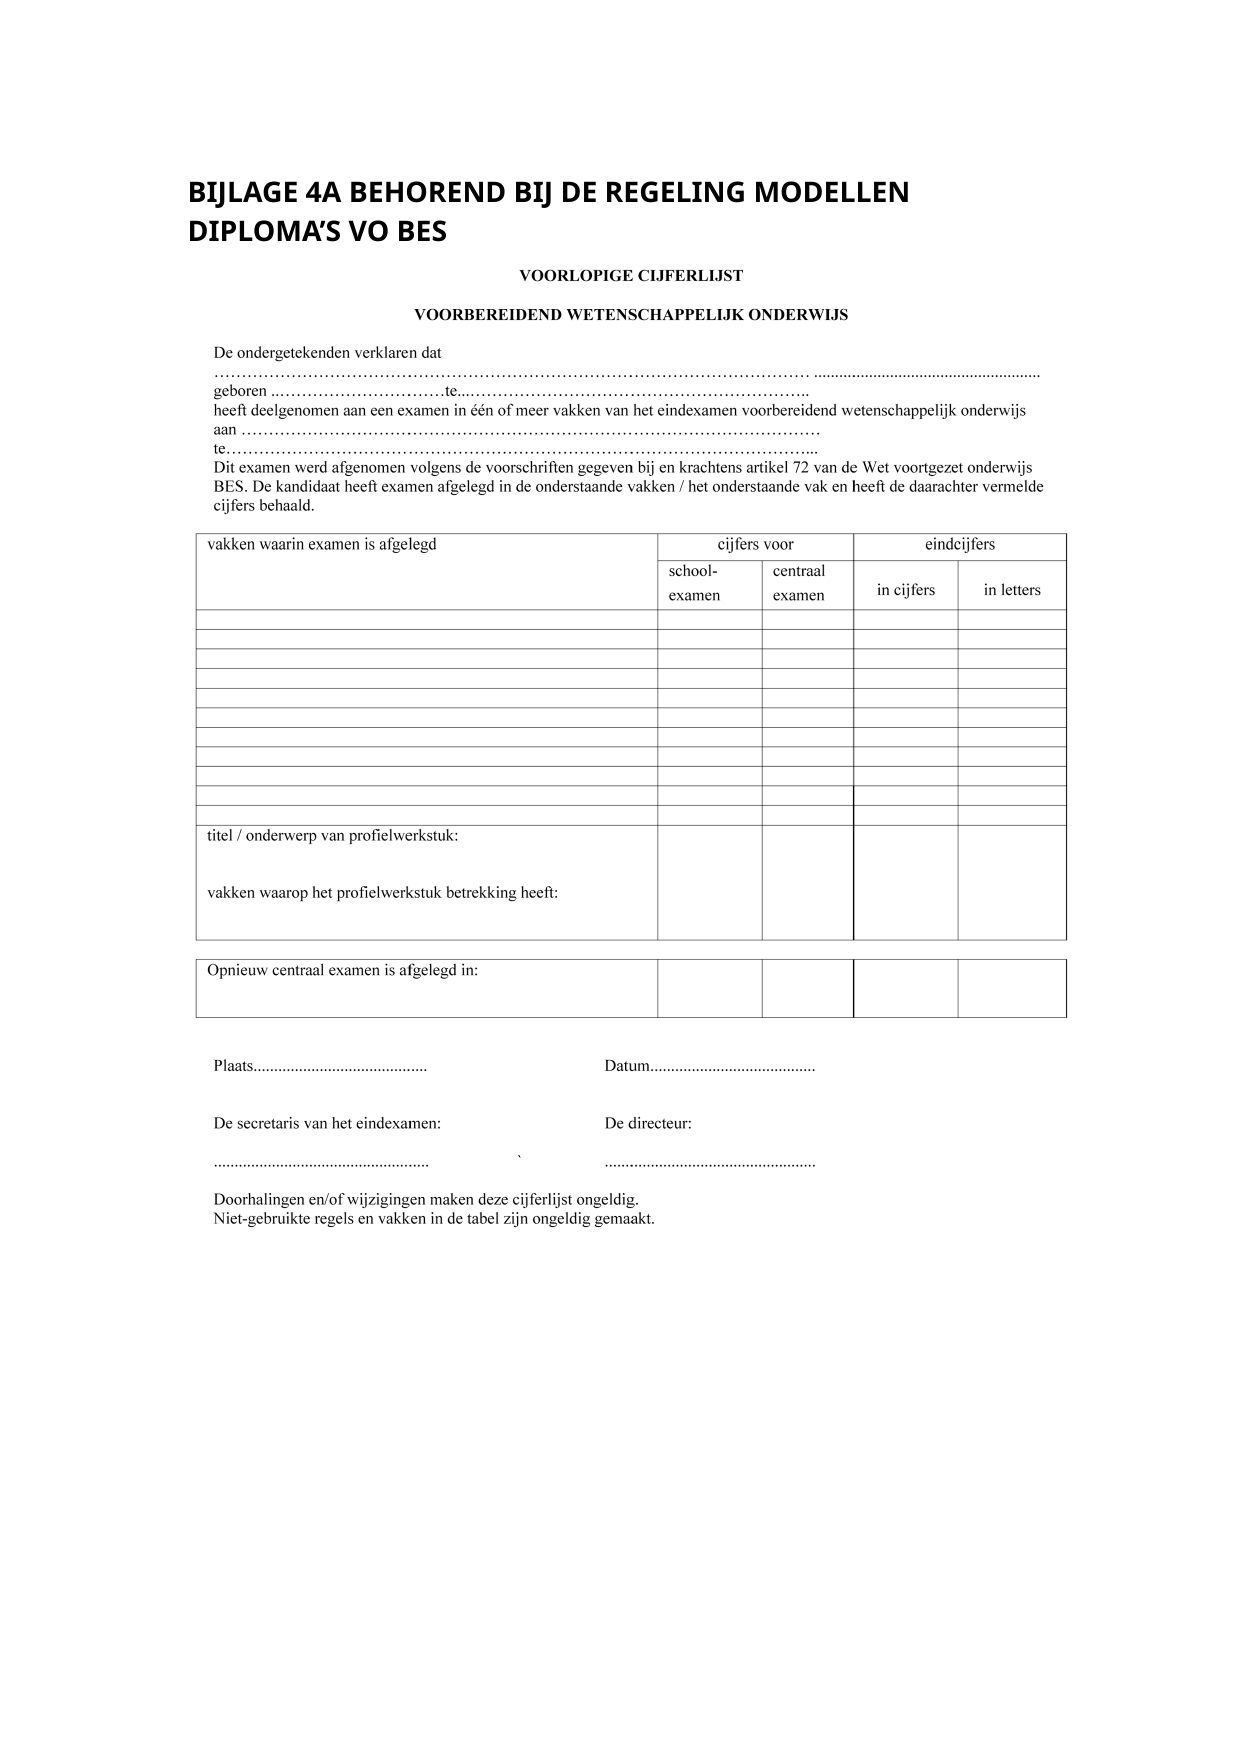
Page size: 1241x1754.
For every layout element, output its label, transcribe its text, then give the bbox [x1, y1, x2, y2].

picture [187, 264, 1075, 1242]
subtitle BIJLAGE 4A BEHOREND BIJ DE REGELING MODELLEN DIPLOMA’S VO BES [187, 172, 1053, 250]
